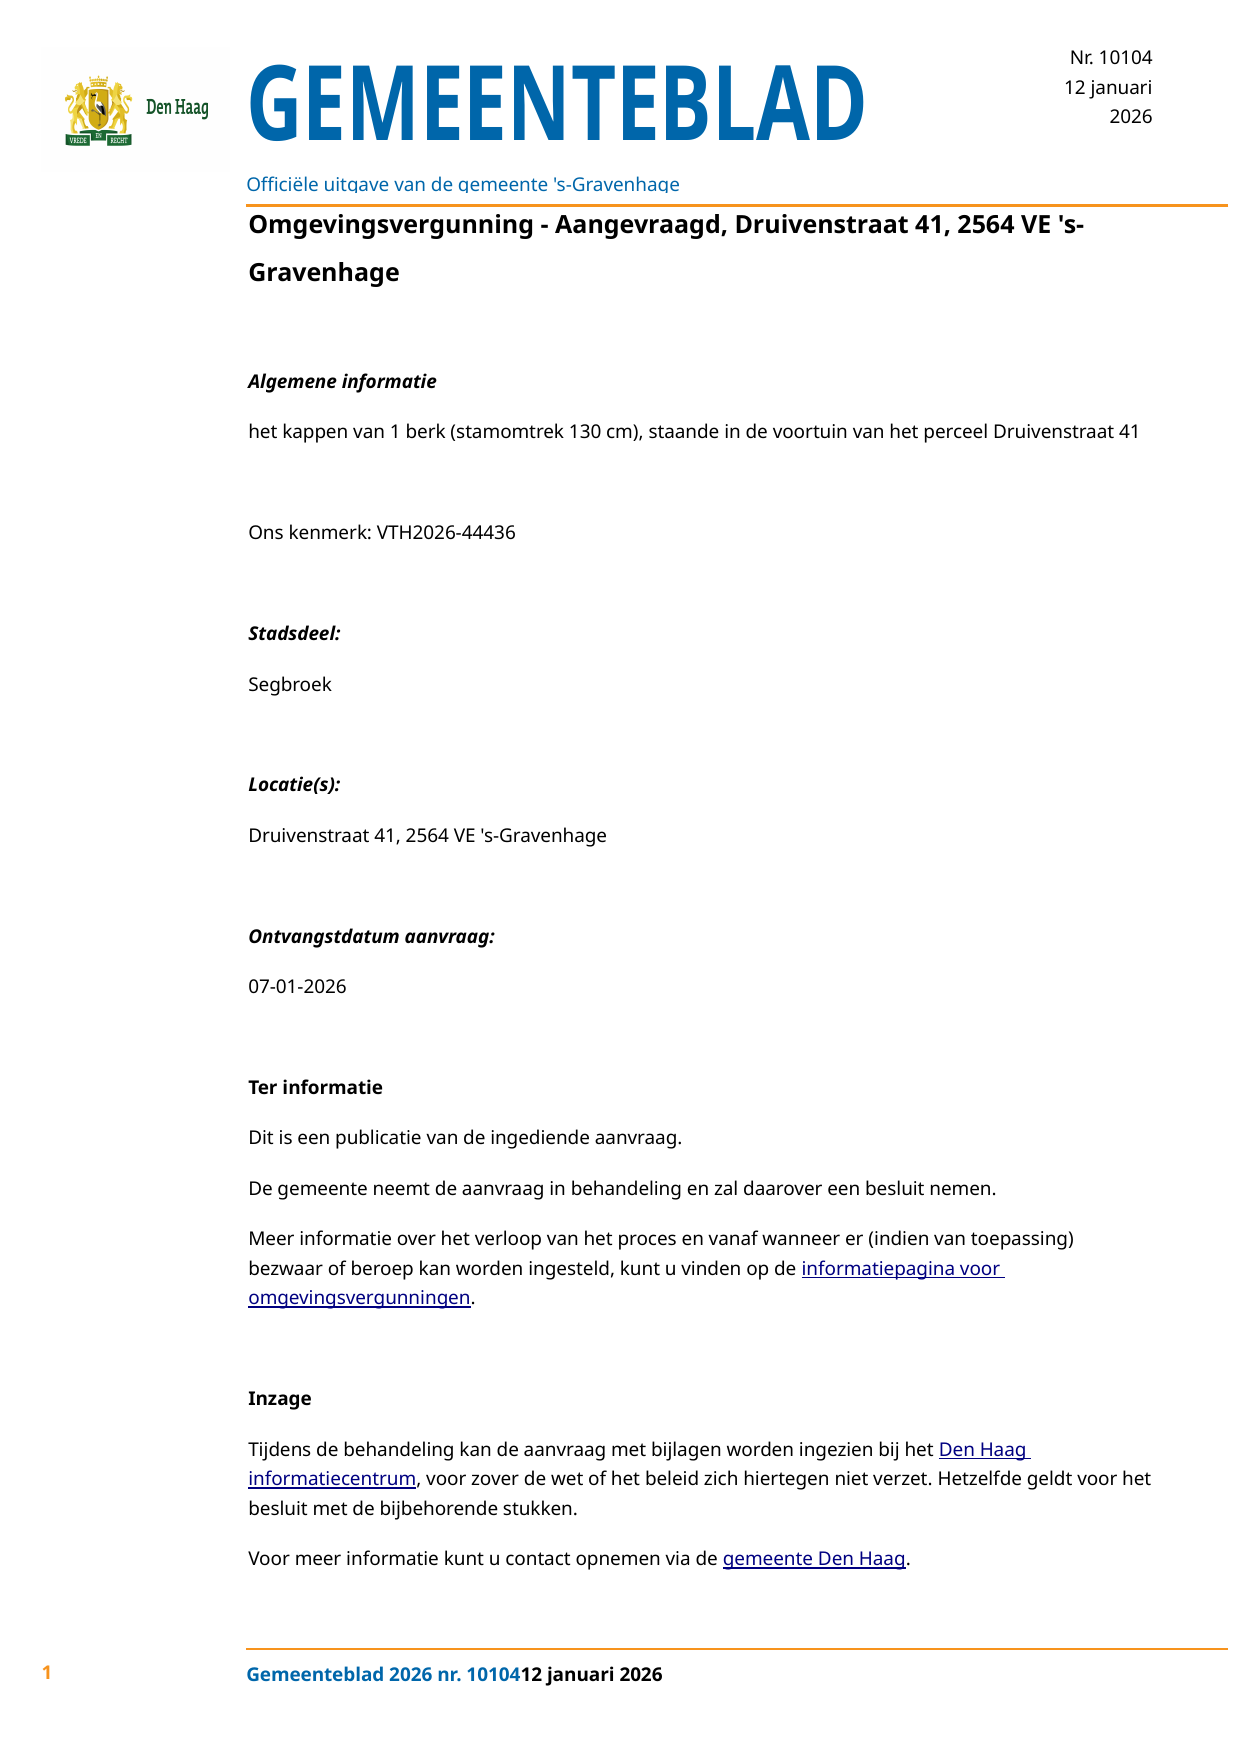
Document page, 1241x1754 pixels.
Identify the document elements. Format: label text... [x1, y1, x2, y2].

text Meer informatie over het verloop van het proces en vanaf wanneer er (indien van toepassing) bezwaar of beroep kan worden ingesteld, kunt u vinden op de informatiepagina voor omgevingsvergunningen. [248, 1225, 1152, 1310]
text het kappen van 1 berk (stamomtrek 130 cm), staande in de voortuin van het perceel Druivenstraat 41 [248, 419, 1152, 444]
text De gemeente neemt de aanvraag in behandeling en zal daarover een besluit nemen. [248, 1175, 1152, 1201]
text Dit is een publicatie van de ingediende aanvraag. [248, 1124, 1152, 1150]
text Locatie(s): [248, 772, 1152, 797]
text 07-01-2026 [248, 973, 1152, 999]
picture [41, 47, 231, 172]
text Tijdens de behandeling kan de aanvraag met bijlagen worden ingezien bij het Den Haag informatiecentrum, voor zover de wet of het beleid zich hiertegen niet verzet. Hetzelfde geldt voor het besluit met de bijbehorende stukken. [248, 1436, 1152, 1521]
text Omgevingsvergunning - Aangevraagd, Druivenstraat 41, 2564 VE 's-Gravenhage [248, 207, 1152, 288]
text Voor meer informatie kunt u contact opnemen via de gemeente Den Haag. [248, 1545, 1152, 1571]
text Ter informatie [248, 1074, 1152, 1100]
text Stadsdeel: [248, 620, 1152, 646]
text Ontvangstdatum aanvraag: [248, 923, 1152, 949]
text Ons kenmerk: VTH2026-44436 [248, 519, 1152, 545]
text Algemene informatie [248, 368, 1152, 394]
text Inzage [248, 1385, 1152, 1411]
text Segbroek [248, 671, 1152, 697]
text Druivenstraat 41, 2564 VE 's-Gravenhage [248, 822, 1152, 848]
